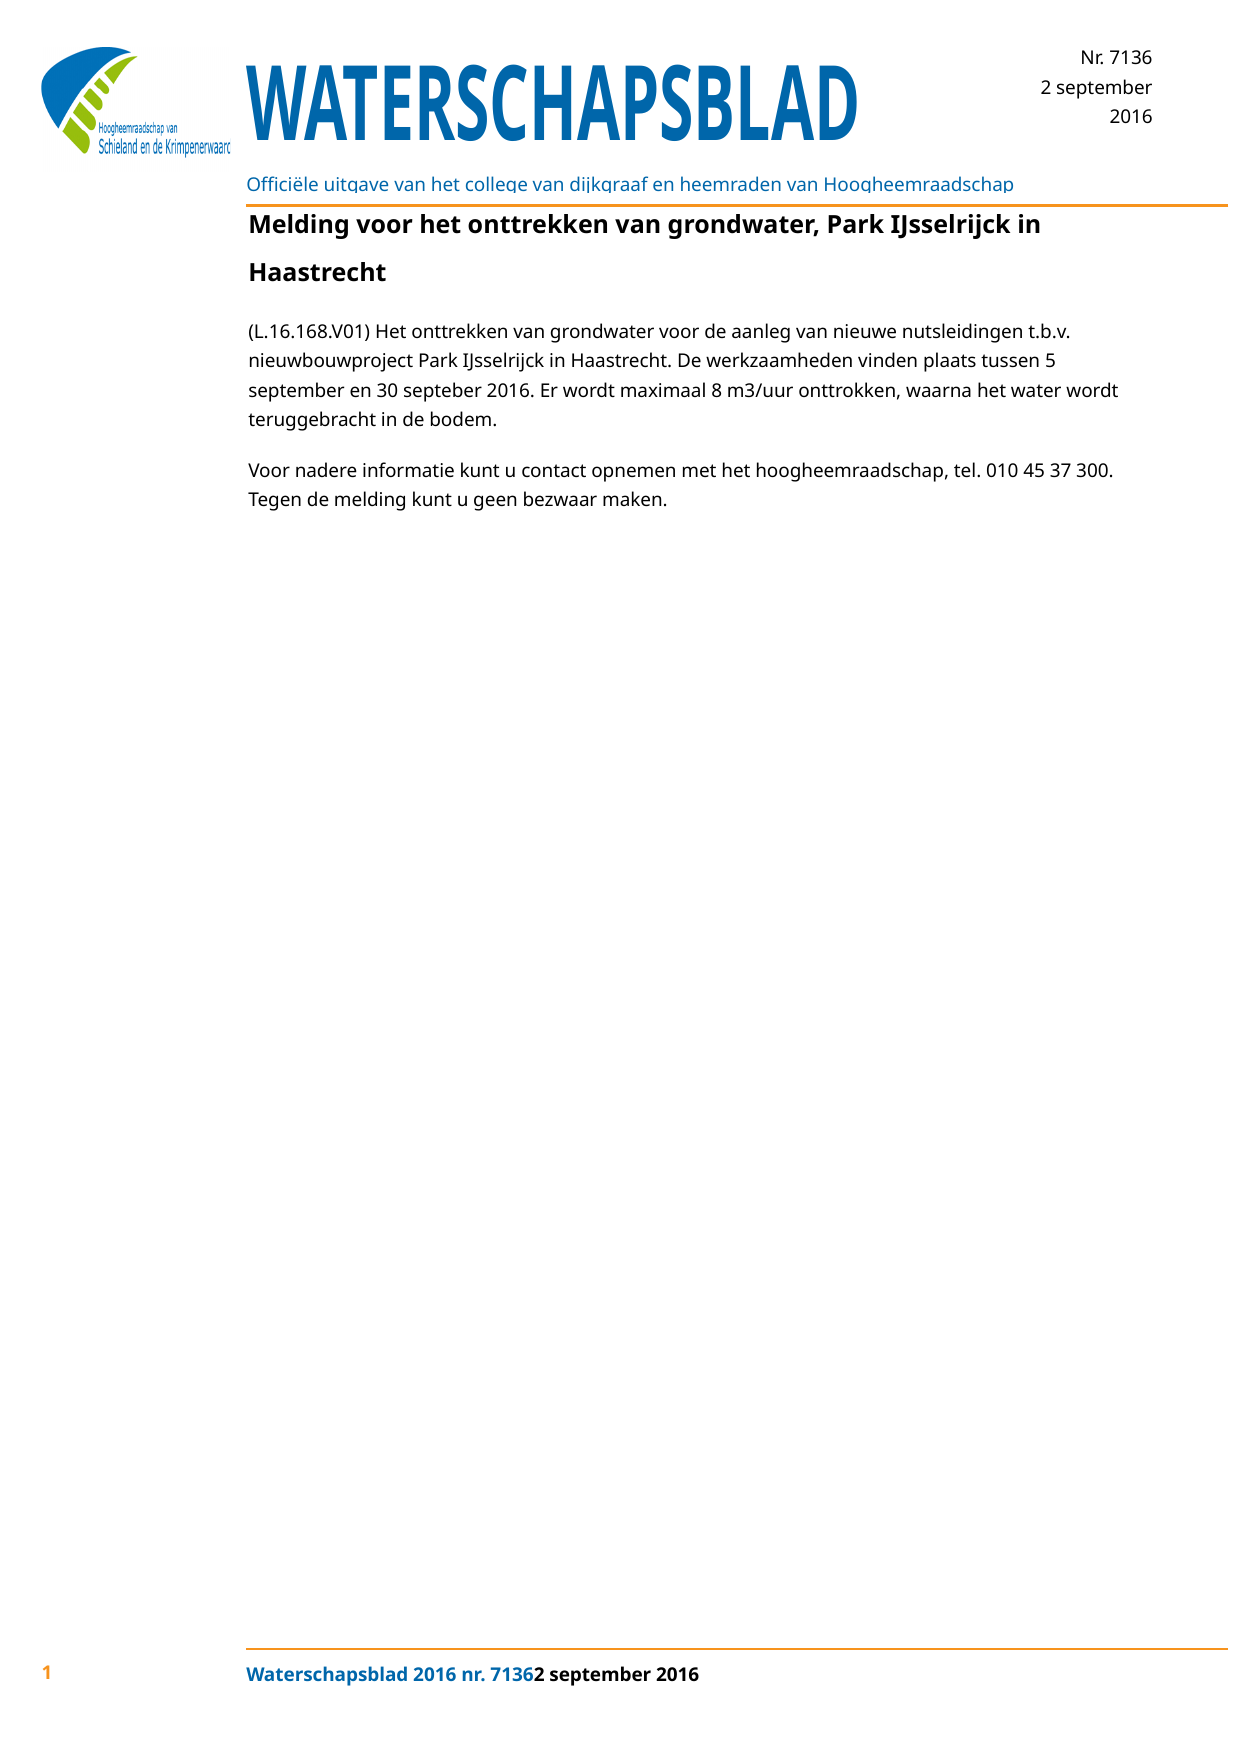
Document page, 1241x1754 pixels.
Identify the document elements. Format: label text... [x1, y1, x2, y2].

picture [41, 47, 231, 172]
text Voor nadere informatie kunt u contact opnemen met het hoogheemraadschap, tel. 010 45 37 300. Tegen de melding kunt u geen bezwaar maken. [248, 457, 1152, 512]
text (L.16.168.V01) Het onttrekken van grondwater voor de aanleg van nieuwe nutsleidingen t.b.v. nieuwbouwproject Park IJsselrijck in Haastrecht. De werkzaamheden vinden plaats tussen 5 september en 30 septeber 2016. Er wordt maximaal 8 m3/uur onttrokken, waarna het water wordt teruggebracht in de bodem. [248, 318, 1152, 432]
text Melding voor het onttrekken van grondwater, Park IJsselrijck in Haastrecht [248, 207, 1152, 288]
